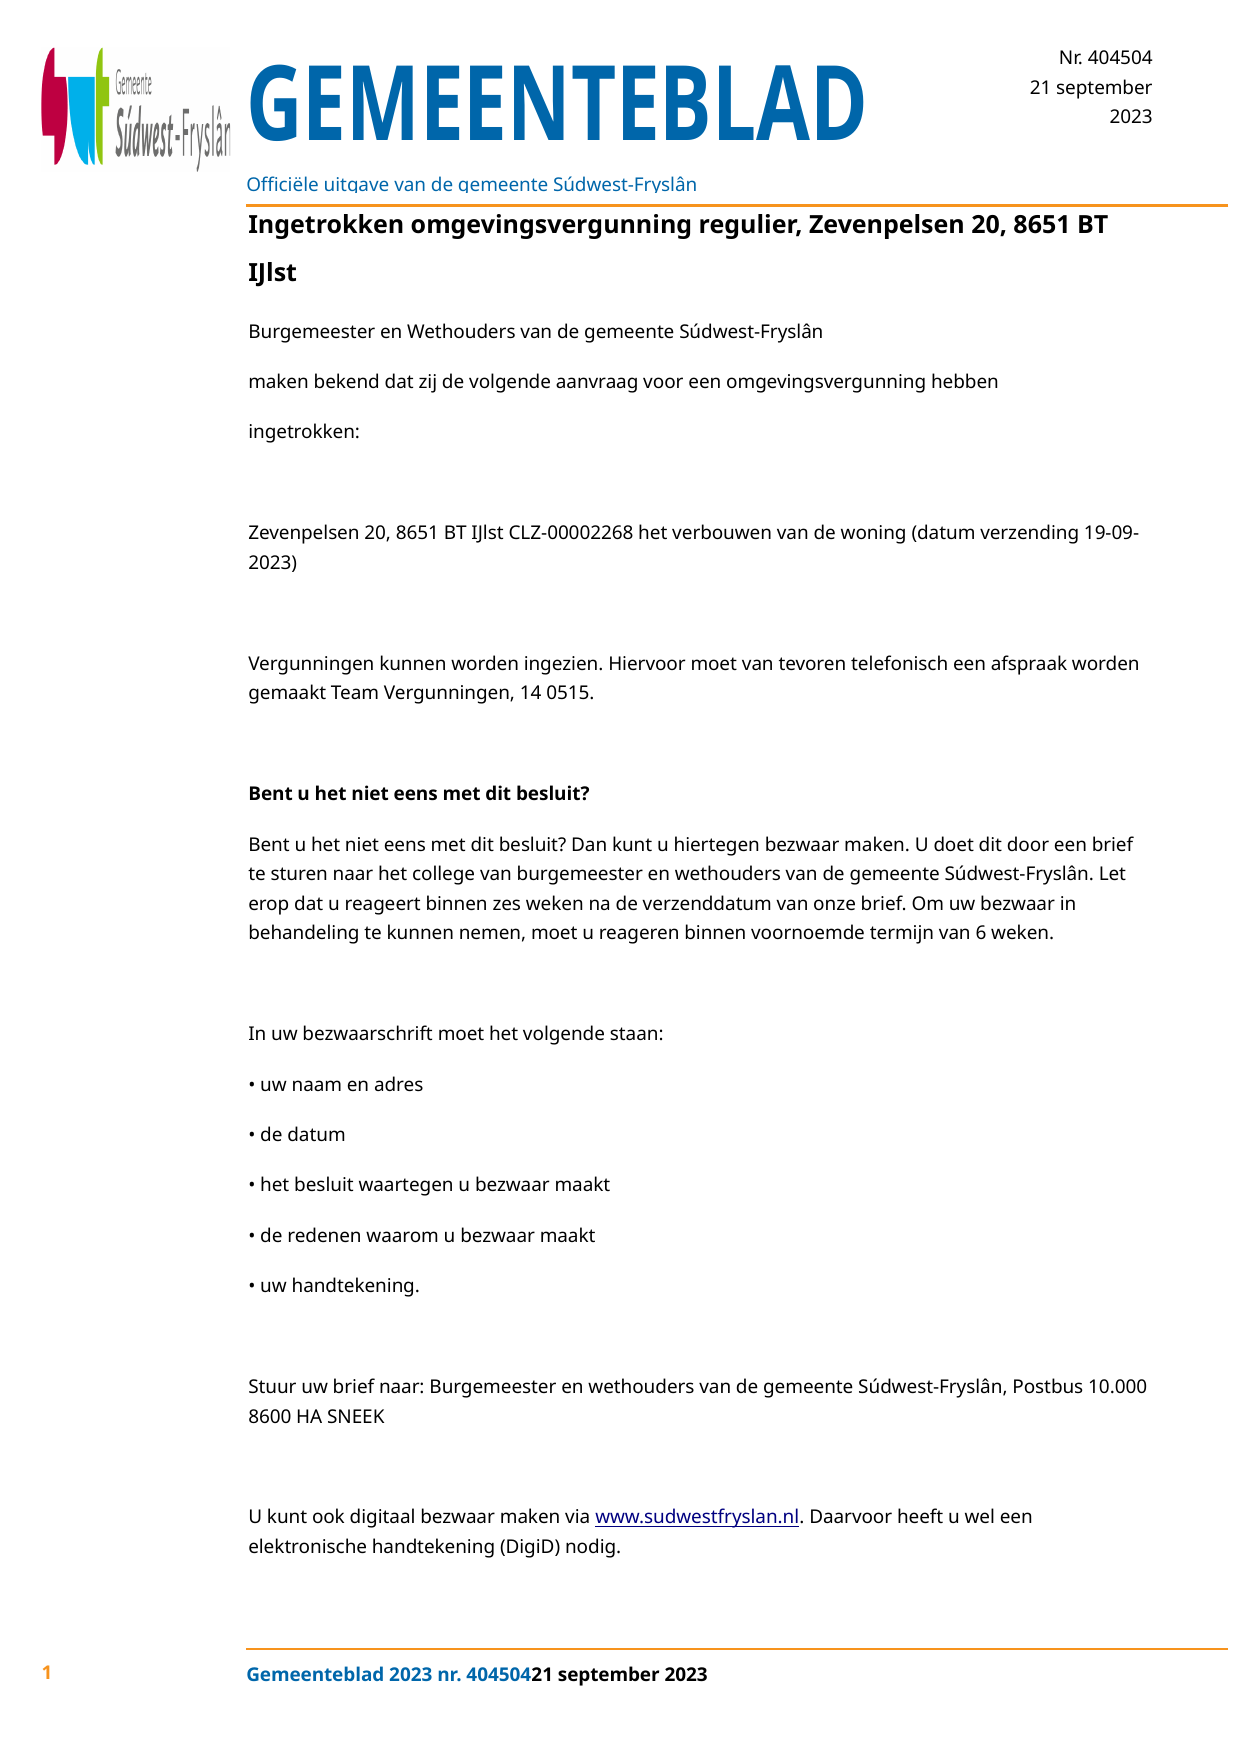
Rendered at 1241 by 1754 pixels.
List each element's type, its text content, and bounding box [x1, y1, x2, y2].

text Ingetrokken omgevingsvergunning regulier, Zevenpelsen 20, 8651 BT IJlst [248, 207, 1152, 288]
text Burgemeester en Wethouders van de gemeente Súdwest-Fryslân [248, 318, 1152, 344]
text In uw bezwaarschrift moet het volgende staan: [248, 1020, 1152, 1046]
picture [41, 47, 231, 172]
text maken bekend dat zij de volgende aanvraag voor een omgevingsvergunning hebben [248, 368, 1152, 394]
text U kunt ook digitaal bezwaar maken via www.sudwestfryslan.nl. Daarvoor heeft u wel een elektronische handtekening (DigiD) nodig. [248, 1504, 1152, 1559]
text Zevenpelsen 20, 8651 BT IJlst CLZ-00002268 het verbouwen van de woning (datum verzending 19-09-2023) [248, 519, 1152, 575]
text Vergunningen kunnen worden ingezien. Hiervoor moet van tevoren telefonisch een afspraak worden gemaakt Team Vergunningen, 14 0515. [248, 650, 1152, 705]
text • de datum [248, 1121, 1152, 1147]
text Bent u het niet eens met dit besluit? [248, 780, 1152, 806]
text ingetrokken: [248, 419, 1152, 444]
text Bent u het niet eens met dit besluit? Dan kunt u hiertegen bezwaar maken. U doet dit door een brief te sturen naar het college van burgemeester en wethouders van de gemeente Súdwest-Fryslân. Let erop dat u reageert binnen zes weken na de verzenddatum van onze brief. Om uw bezwaar in behandeling te kunnen nemen, moet u reageren binnen voornoemde termijn van 6 weken. [248, 831, 1152, 945]
text • de redenen waarom u bezwaar maakt [248, 1222, 1152, 1248]
text • uw handtekening. [248, 1272, 1152, 1298]
text • het besluit waartegen u bezwaar maakt [248, 1172, 1152, 1197]
text Stuur uw brief naar: Burgemeester en wethouders van de gemeente Súdwest-Fryslân, Postbus 10.000 8600 HA SNEEK [248, 1373, 1152, 1429]
text • uw naam en adres [248, 1071, 1152, 1097]
